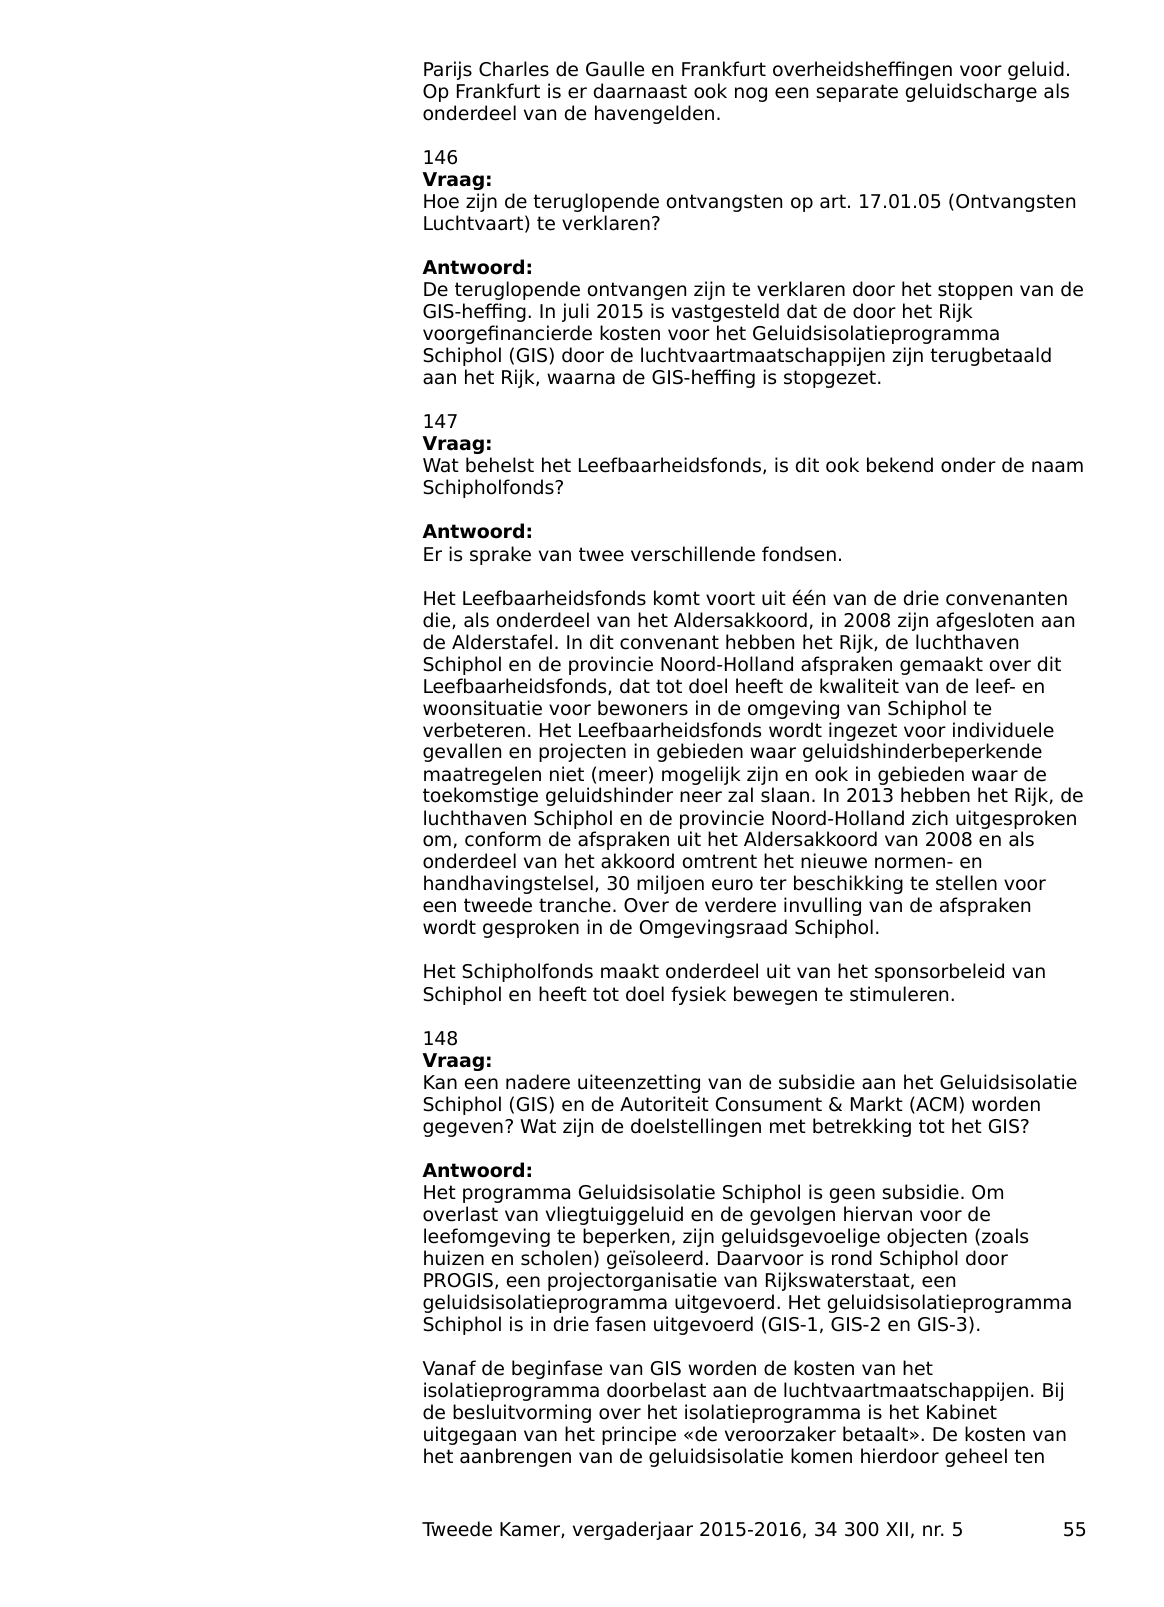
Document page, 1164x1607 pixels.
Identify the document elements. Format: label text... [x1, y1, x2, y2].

text De teruglopende ontvangen zijn te verklaren door het stoppen van de GIS-heffing. In juli 2015 is vastgesteld dat de door het Rijk voorgefinancierde kosten voor het Geluidsisolatieprogramma Schiphol (GIS) door de luchtvaartmaatschappijen zijn terugbetaald aan het Rijk, waarna de GIS-heffing is stopgezet. [422, 279, 1087, 389]
text Antwoord: [422, 257, 1087, 279]
text Het Schipholfonds maakt onderdeel uit van het sponsorbeleid van Schiphol en heeft tot doel fysiek bewegen te stimuleren. [422, 961, 1087, 1005]
text Vanaf de beginfase van GIS worden de kosten van het isolatieprogramma doorbelast aan de luchtvaartmaatschappijen. Bij de besluitvorming over het isolatieprogramma is het Kabinet uitgegaan van het principe «de veroorzaker betaalt». De kosten van het aanbrengen van de geluidsisolatie komen hierdoor geheel ten [422, 1358, 1087, 1468]
text Vraag: [422, 433, 1087, 455]
text Antwoord: [422, 1160, 1087, 1182]
text Kan een nadere uiteenzetting van de subsidie aan het Geluidsisolatie Schiphol (GIS) en de Autoriteit Consument & Markt (ACM) worden gegeven? Wat zijn de doelstellingen met betrekking tot het GIS? [422, 1072, 1087, 1137]
text Hoe zijn de teruglopende ontvangsten op art. 17.01.05 (Ontvangsten Luchtvaart) te verklaren? [422, 191, 1087, 235]
text Vraag: [422, 1049, 1087, 1072]
text Er is sprake van twee verschillende fondsen. [422, 543, 1087, 565]
text Antwoord: [422, 521, 1087, 543]
text Het Leefbaarheidsfonds komt voort uit één van de drie convenanten die, als onderdeel van het Aldersakkoord, in 2008 zijn afgesloten aan de Alderstafel. In dit convenant hebben het Rijk, de luchthaven Schiphol en de provincie Noord-Holland afspraken gemaakt over dit Leefbaarheidsfonds, dat tot doel heeft de kwaliteit van de leef- en woonsituatie voor bewoners in de omgeving van Schiphol te verbeteren. Het Leefbaarheidsfonds wordt ingezet voor individuele gevallen en projecten in gebieden waar geluidshinderbeperkende maatregelen niet (meer) mogelijk zijn en ook in gebieden waar de toekomstige geluidshinder neer zal slaan. In 2013 hebben het Rijk, de luchthaven Schiphol en de provincie Noord-Holland zich uitgesproken om, conform de afspraken uit het Aldersakkoord van 2008 en als onderdeel van het akkoord omtrent het nieuwe normen- en handhavingstelsel, 30 miljoen euro ter beschikking te stellen voor een tweede tranche. Over de verdere invulling van de afspraken wordt gesproken in de Omgevingsraad Schiphol. [422, 588, 1087, 939]
text Het programma Geluidsisolatie Schiphol is geen subsidie. Om overlast van vliegtuiggeluid en de gevolgen hiervan voor de leefomgeving te beperken, zijn geluidsgevoelige objecten (zoals huizen en scholen) geïsoleerd. Daarvoor is rond Schiphol door PROGIS, een projectorganisatie van Rijkswaterstaat, een geluidsisolatieprogramma uitgevoerd. Het geluidsisolatieprogramma Schiphol is in drie fasen uitgevoerd (GIS-1, GIS-2 en GIS-3). [422, 1182, 1087, 1336]
text Vraag: [422, 169, 1087, 191]
text Parijs Charles de Gaulle en Frankfurt overheidsheffingen voor geluid. Op Frankfurt is er daarnaast ook nog een separate geluidscharge als onderdeel van de havengelden. [422, 59, 1087, 125]
text Wat behelst het Leefbaarheidsfonds, is dit ook bekend onder de naam Schipholfonds? [422, 455, 1087, 499]
text 148 [422, 1028, 1087, 1049]
text 146 [422, 147, 1087, 169]
text 147 [422, 411, 1087, 433]
